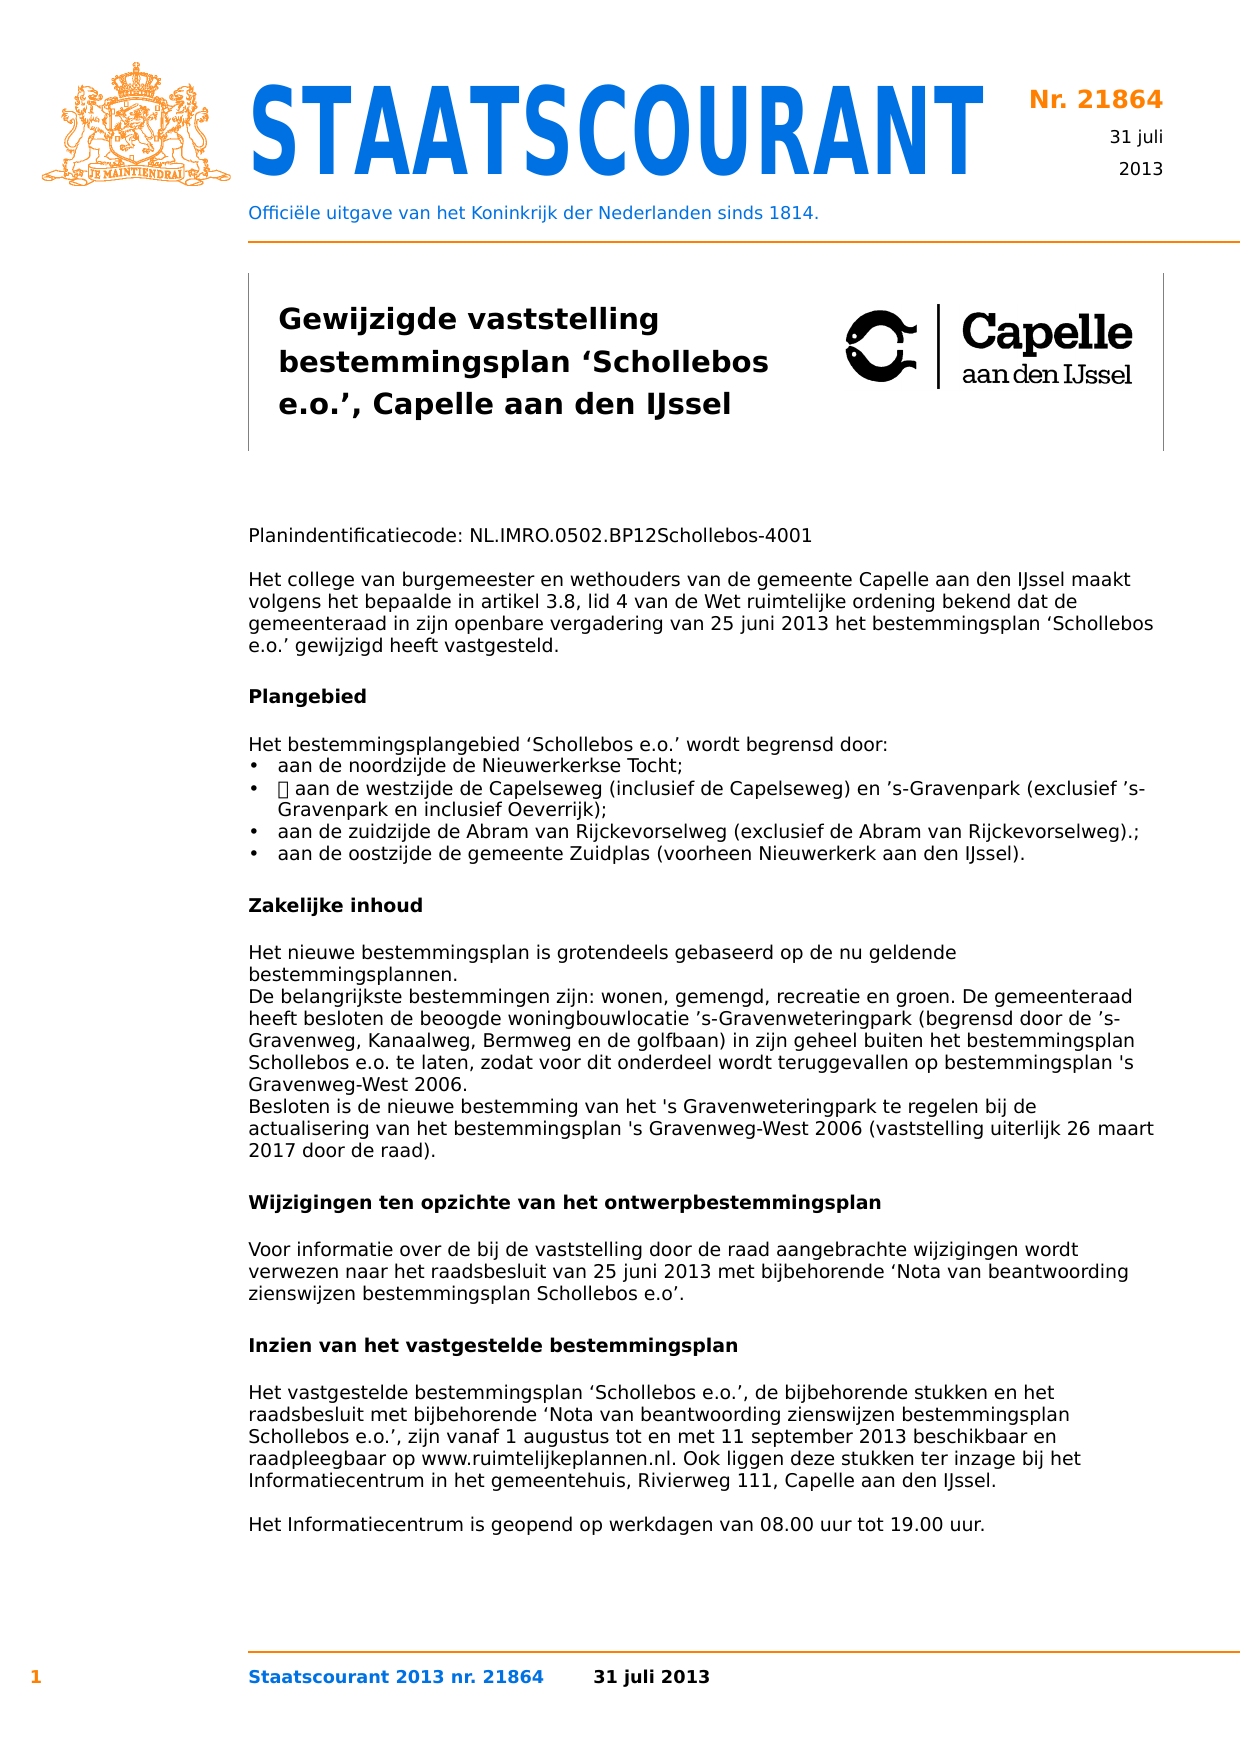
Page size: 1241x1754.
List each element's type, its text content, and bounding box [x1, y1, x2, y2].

text Het bestemmingsplangebied ‘Schollebos e.o.’ wordt begrensd door: [248, 733, 1163, 755]
text Besloten is de nieuwe bestemming van het 's Gravenweteringpark te regelen bij de actualisering van het bestemmingsplan 's Gravenweg-West 2006 (vaststelling uiterlijk 26 maart 2017 door de raad). [248, 1096, 1163, 1162]
table_header STAATSCOURANT [248, 62, 998, 203]
text Planindentificatiecode: NL.IMRO.0502.BP12Schollebos-4001 [248, 525, 1163, 547]
subtitle Gewijzigde vaststelling bestemmingsplan ‘Schollebos e.o.’, Capelle aan den IJssel [249, 273, 1163, 451]
subtitle Zakelijke inhoud [248, 895, 1163, 917]
table_cell 2013 [998, 153, 1240, 203]
picture [844, 302, 1134, 391]
subtitle Inzien van het vastgestelde bestemmingsplan [248, 1335, 1163, 1357]
table_header Nr. 21864 [998, 62, 1240, 121]
subtitle Wijzigingen ten opzichte van het ontwerpbestemmingsplan [248, 1192, 1163, 1214]
text Het Informatiecentrum is geopend op werkdagen van 08.00 uur tot 19.00 uur. [248, 1514, 1163, 1536]
text Het nieuwe bestemmingsplan is grotendeels gebaseerd op de nu geldende bestemmingsplannen. [248, 942, 1163, 986]
subtitle Plangebied [248, 686, 1163, 708]
picture [41, 62, 231, 186]
text Voor informatie over de bij de vaststelling door de raad aangebrachte wijzigingen wordt verwezen naar het raadsbesluit van 25 juni 2013 met bijbehorende ‘Nota van beantwoording zienswijzen bestemmingsplan Schollebos e.o’. [248, 1239, 1163, 1305]
text • aan de oostzijde de gemeente Zuidplas (voorheen Nieuwerkerk aan den IJssel). [248, 843, 1163, 865]
text • aan de noordzijde de Nieuwerkerkse Tocht; [248, 755, 1163, 777]
text •  aan de westzijde de Capelseweg (inclusief de Capelseweg) en ’s-Gravenpark (exclusief ’s-Gravenpark en inclusief Oeverrijk); [248, 777, 1163, 821]
table_cell 31 juli [998, 121, 1240, 153]
text Het college van burgemeester en wethouders van de gemeente Capelle aan den IJssel maakt volgens het bepaalde in artikel 3.8, lid 4 van de Wet ruimtelijke ordening bekend dat de gemeenteraad in zijn openbare vergadering van 25 juni 2013 het bestemmingsplan ‘Schollebos e.o.’ gewijzigd heeft vastgesteld. [248, 568, 1163, 656]
text • aan de zuidzijde de Abram van Rijckevorselweg (exclusief de Abram van Rijckevorselweg).; [248, 821, 1163, 843]
text De belangrijkste bestemmingen zijn: wonen, gemengd, recreatie en groen. De gemeenteraad heeft besloten de beoogde woningbouwlocatie ’s-Gravenweteringpark (begrensd door de ’s-Gravenweg, Kanaalweg, Bermweg en de golfbaan) in zijn geheel buiten het bestemmingsplan Schollebos e.o. te laten, zodat voor dit onderdeel wordt teruggevallen op bestemmingsplan 's Gravenweg-West 2006. [248, 986, 1163, 1096]
text Het vastgestelde bestemmingsplan ‘Schollebos e.o.’, de bijbehorende stukken en het raadsbesluit met bijbehorende ‘Nota van beantwoording zienswijzen bestemmingsplan Schollebos e.o.’, zijn vanaf 1 augustus tot en met 11 september 2013 beschikbaar en raadpleegbaar op www.ruimtelijkeplannen.nl. Ook liggen deze stukken ter inzage bij het Informatiecentrum in het gemeentehuis, Rivierweg 111, Capelle aan den IJssel. [248, 1382, 1163, 1492]
table_header [25, 62, 248, 241]
table_cell Officiële uitgave van het Koninkrijk der Nederlanden sinds 1814. [248, 203, 1240, 241]
